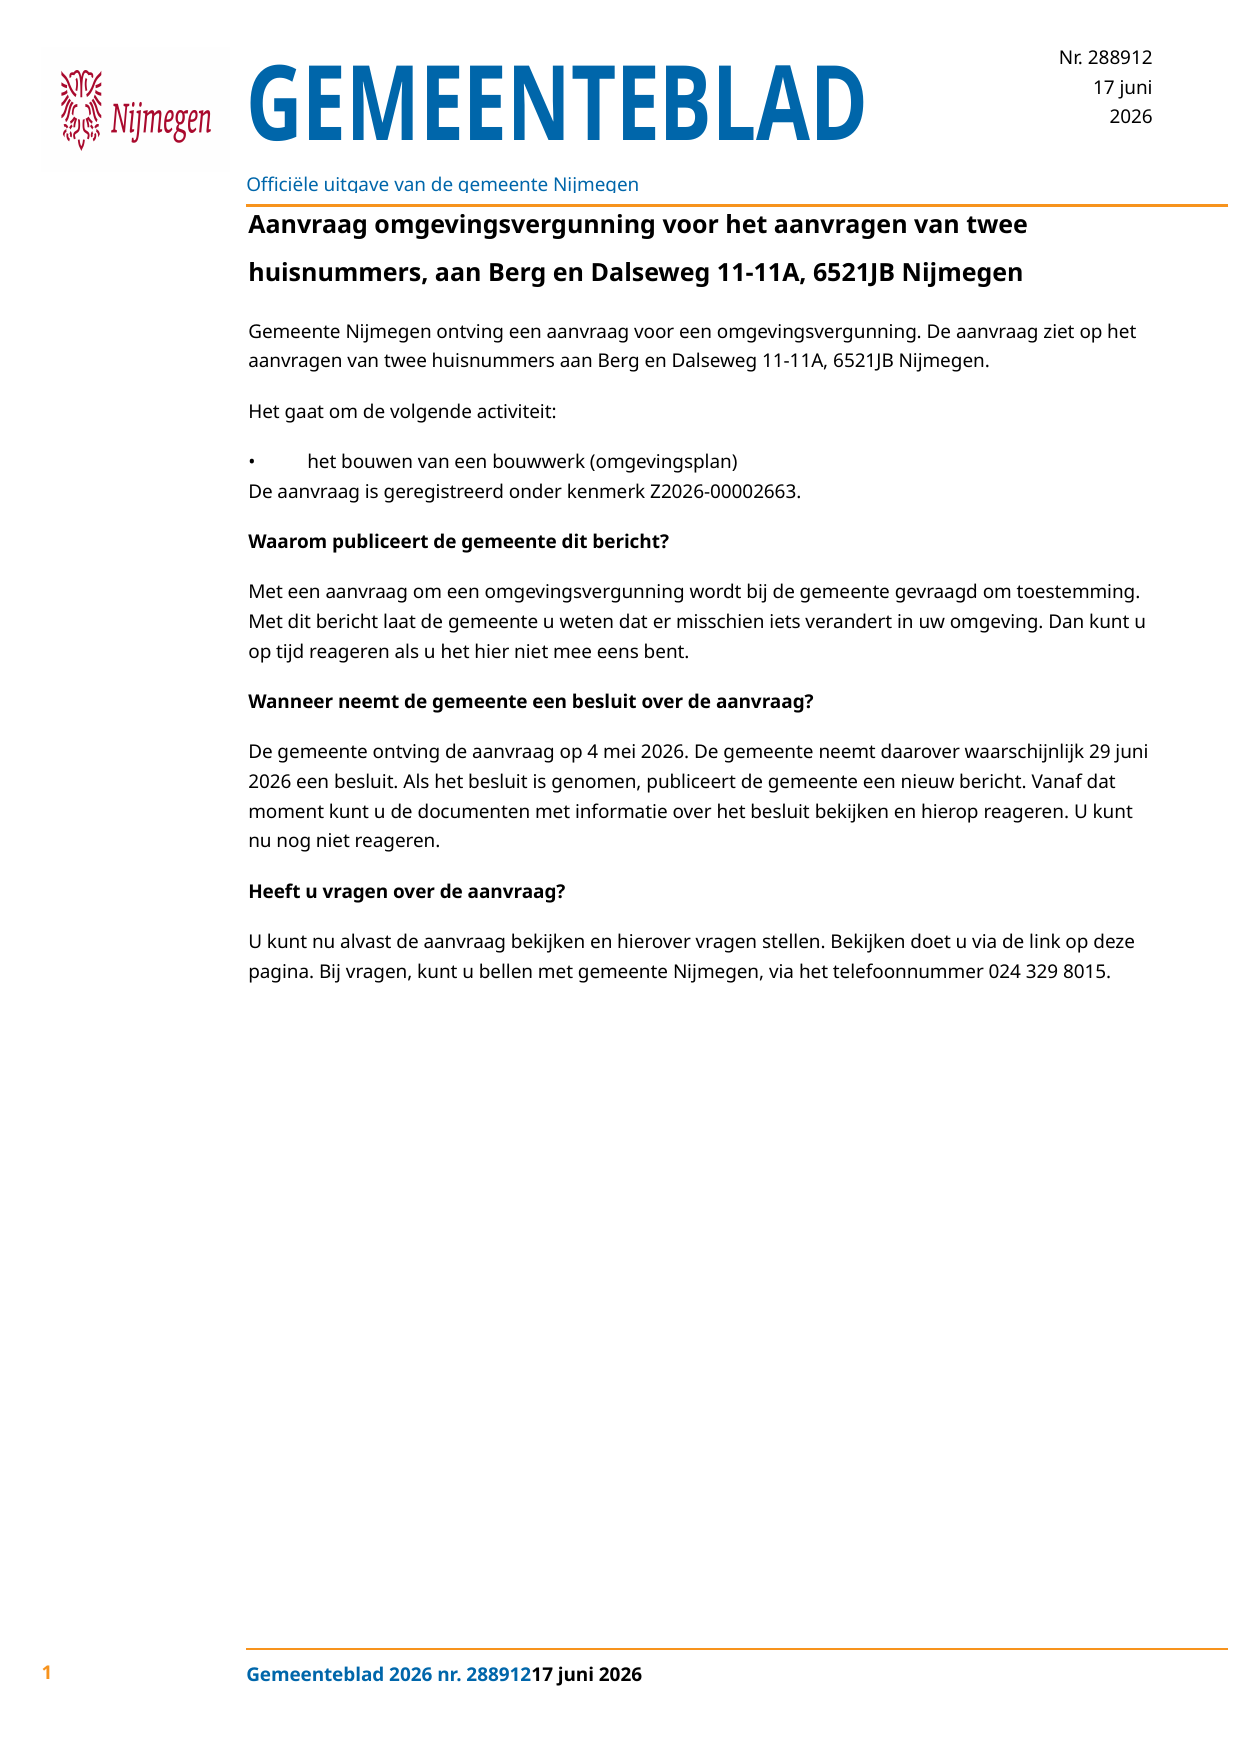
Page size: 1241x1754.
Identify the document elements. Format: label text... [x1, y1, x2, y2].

list het bouwen van een bouwwerk (omgevingsplan) [248, 448, 1152, 474]
text Met een aanvraag om een omgevingsvergunning wordt bij de gemeente gevraagd om toestemming. Met dit bericht laat de gemeente u weten dat er misschien iets verandert in uw omgeving. Dan kunt u op tijd reageren als u het hier niet mee eens bent. [248, 579, 1152, 664]
text Gemeente Nijmegen ontving een aanvraag voor een omgevingsvergunning. De aanvraag ziet op het aanvragen van twee huisnummers aan Berg en Dalseweg 11-11A, 6521JB Nijmegen. [248, 318, 1152, 373]
text Wanneer neemt de gemeente een besluit over de aanvraag? [248, 688, 1152, 714]
picture [41, 47, 231, 172]
text De gemeente ontving de aanvraag op 4 mei 2026. De gemeente neemt daarover waarschijnlijk 29 juni 2026 een besluit. Als het besluit is genomen, publiceert de gemeente een nieuw bericht. Vanaf dat moment kunt u de documenten met informatie over het besluit bekijken en hierop reageren. U kunt nu nog niet reageren. [248, 739, 1152, 853]
text Waarom publiceert de gemeente dit bericht? [248, 528, 1152, 554]
text De aanvraag is geregistreerd onder kenmerk Z2026-00002663. [248, 478, 1152, 504]
text U kunt nu alvast de aanvraag bekijken en hierover vragen stellen. Bekijken doet u via de link op deze pagina. Bij vragen, kunt u bellen met gemeente Nijmegen, via het telefoonnummer 024 329 8015. [248, 928, 1152, 984]
text Het gaat om de volgende activiteit: [248, 398, 1152, 424]
text Heeft u vragen over de aanvraag? [248, 878, 1152, 904]
text Aanvraag omgevingsvergunning voor het aanvragen van twee huisnummers, aan Berg en Dalseweg 11-11A, 6521JB Nijmegen [248, 207, 1152, 288]
